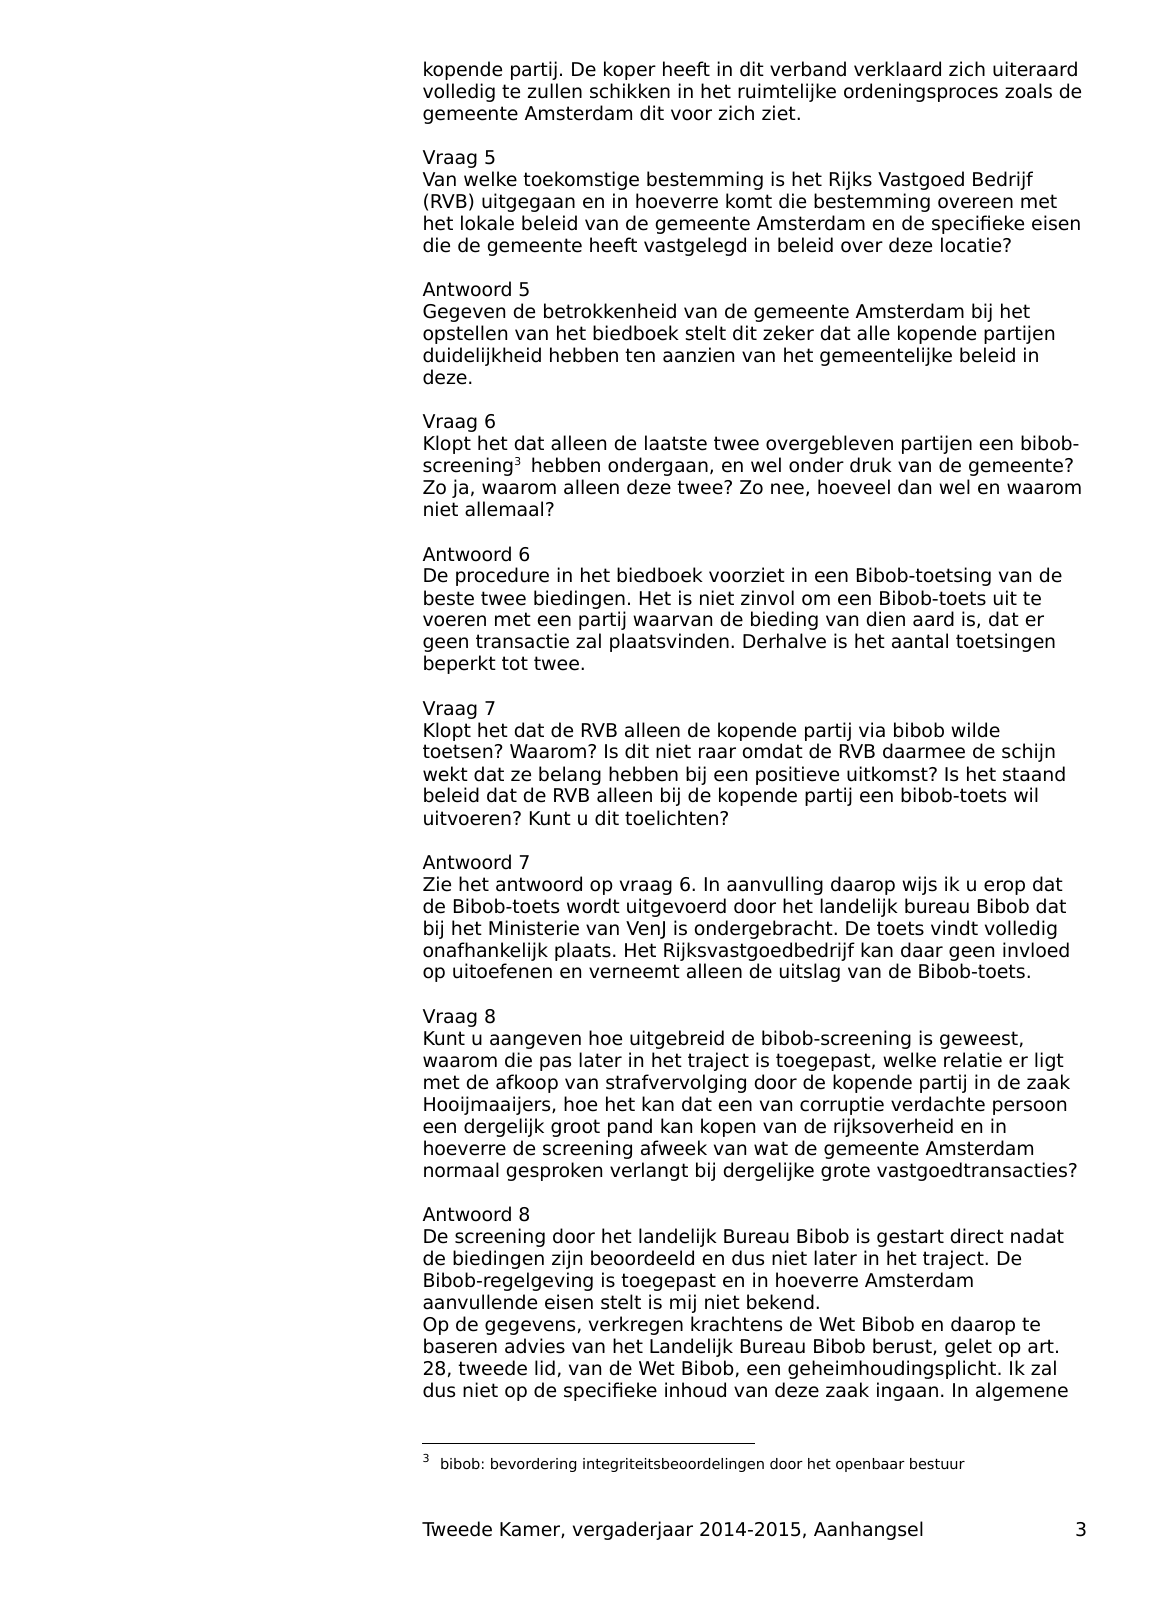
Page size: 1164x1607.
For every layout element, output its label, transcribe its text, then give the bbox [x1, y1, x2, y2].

text Gegeven de betrokkenheid van de gemeente Amsterdam bij het opstellen van het biedboek stelt dit zeker dat alle kopende partijen duidelijkheid hebben ten aanzien van het gemeentelijke beleid in deze. [422, 301, 1087, 389]
text De procedure in het biedboek voorziet in een Bibob-toetsing van de beste twee biedingen. Het is niet zinvol om een Bibob-toets uit te voeren met een partij waarvan de bieding van dien aard is, dat er geen transactie zal plaatsvinden. Derhalve is het aantal toetsingen beperkt tot twee. [422, 565, 1087, 675]
text Op de gegevens, verkregen krachtens de Wet Bibob en daarop te baseren advies van het Landelijk Bureau Bibob berust, gelet op art. 28, tweede lid, van de Wet Bibob, een geheimhoudingsplicht. Ik zal dus niet op de specifieke inhoud van deze zaak ingaan. In algemene [422, 1313, 1087, 1401]
text Zie het antwoord op vraag 6. In aanvulling daarop wijs ik u erop dat de Bibob-toets wordt uitgevoerd door het landelijk bureau Bibob dat bij het Ministerie van VenJ is ondergebracht. De toets vindt volledig onafhankelijk plaats. Het Rijksvastgoedbedrijf kan daar geen invloed op uitoefenen en verneemt alleen de uitslag van de Bibob-toets. [422, 873, 1087, 983]
text Klopt het dat alleen de laatste twee overgebleven partijen een bibob-screening hebben ondergaan, en wel onder druk van de gemeente? Zo ja, waarom alleen deze twee? Zo nee, hoeveel dan wel en waarom niet allemaal? [422, 433, 1087, 521]
text Antwoord 6 [422, 543, 1087, 565]
text Van welke toekomstige bestemming is het Rijks Vastgoed Bedrijf (RVB) uitgegaan en in hoeverre komt die bestemming overeen met het lokale beleid van de gemeente Amsterdam en de specifieke eisen die de gemeente heeft vastgelegd in beleid over deze locatie? [422, 169, 1087, 257]
text Antwoord 8 [422, 1204, 1087, 1226]
text Vraag 5 [422, 147, 1087, 169]
text De screening door het landelijk Bureau Bibob is gestart direct nadat de biedingen zijn beoordeeld en dus niet later in het traject. De Bibob-regelgeving is toegepast en in hoeverre Amsterdam aanvullende eisen stelt is mij niet bekend. [422, 1226, 1087, 1313]
text Vraag 6 [422, 411, 1087, 433]
text bibob: bevordering integriteitsbeoordelingen door het openbaar bestuur [422, 1452, 1087, 1474]
text Antwoord 7 [422, 852, 1087, 873]
text Vraag 8 [422, 1006, 1087, 1028]
text Antwoord 5 [422, 279, 1087, 301]
text kopende partij. De koper heeft in dit verband verklaard zich uiteraard volledig te zullen schikken in het ruimtelijke ordeningsproces zoals de gemeente Amsterdam dit voor zich ziet. [422, 59, 1087, 125]
text Vraag 7 [422, 697, 1087, 719]
text Kunt u aangeven hoe uitgebreid de bibob-screening is geweest, waarom die pas later in het traject is toegepast, welke relatie er ligt met de afkoop van strafvervolging door de kopende partij in de zaak Hooijmaaijers, hoe het kan dat een van corruptie verdachte persoon een dergelijk groot pand kan kopen van de rijksoverheid en in hoeverre de screening afweek van wat de gemeente Amsterdam normaal gesproken verlangt bij dergelijke grote vastgoedtransacties? [422, 1028, 1087, 1181]
text Klopt het dat de RVB alleen de kopende partij via bibob wilde toetsen? Waarom? Is dit niet raar omdat de RVB daarmee de schijn wekt dat ze belang hebben bij een positieve uitkomst? Is het staand beleid dat de RVB alleen bij de kopende partij een bibob-toets wil uitvoeren? Kunt u dit toelichten? [422, 719, 1087, 829]
